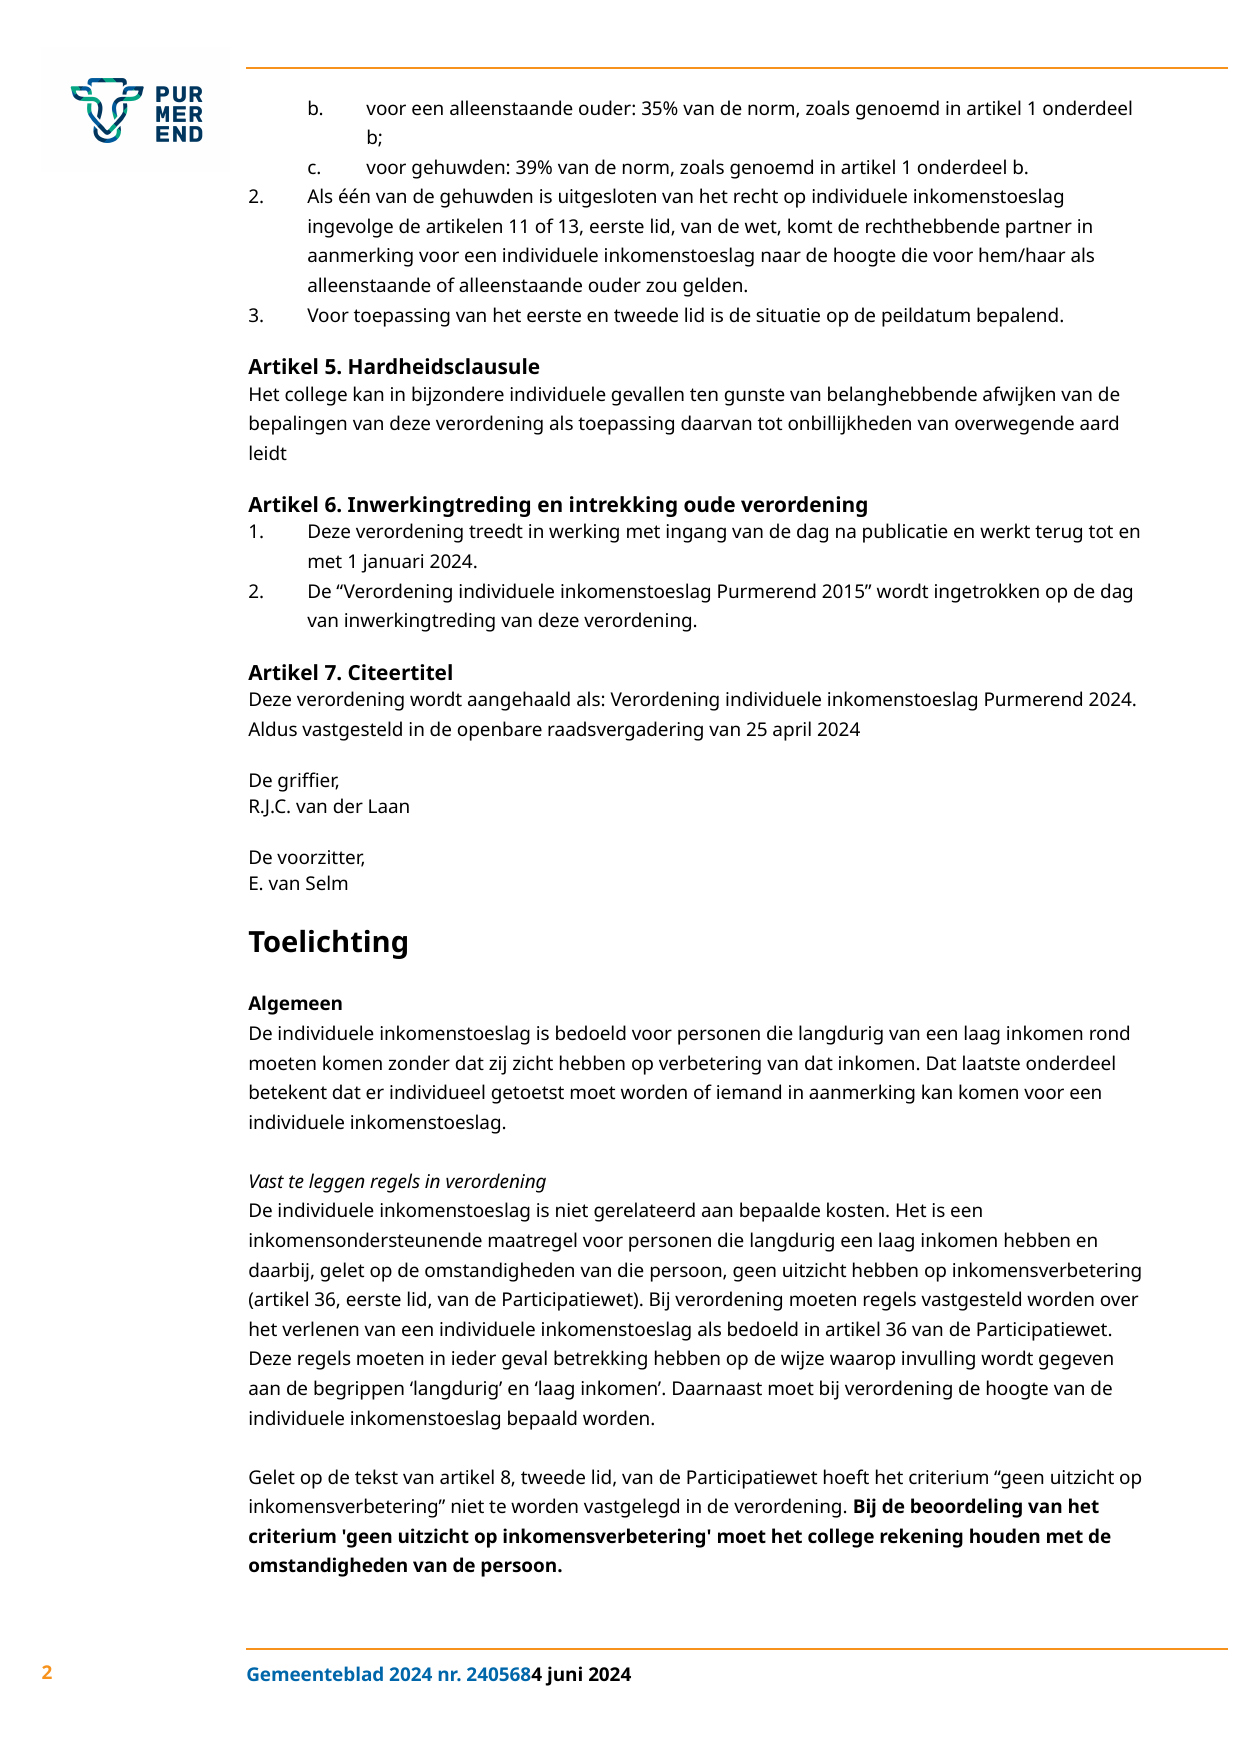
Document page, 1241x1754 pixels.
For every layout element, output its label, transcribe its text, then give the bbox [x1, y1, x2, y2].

text Gelet op de tekst van artikel 8, tweede lid, van de Participatiewet hoeft het criterium “geen uitzicht op inkomensverbetering” niet te worden vastgelegd in de verordening. Bij de beoordeling van het criterium 'geen uitzicht op inkomensverbetering' moet het college rekening houden met de omstandigheden van de persoon. [248, 1464, 1152, 1578]
text Vast te leggen regels in verordening [248, 1168, 1152, 1194]
list Deze verordening treedt in werking met ingang van de dag na publicatie en werkt terug tot en met 1 januari 2024. [248, 519, 1152, 574]
list Als één van de gehuwden is uitgesloten van het recht op individuele inkomenstoeslag ingevolge de artikelen 11 of 13, eerste lid, van de wet, komt de rechthebbende partner in aanmerking voor een individuele inkomenstoeslag naar de hoogte die voor hem/haar als alleenstaande of alleenstaande ouder zou gelden. [248, 183, 1152, 298]
text Het college kan in bijzondere individuele gevallen ten gunste van belanghebbende afwijken van de bepalingen van deze verordening als toepassing daarvan tot onbillijkheden van overwegende aard leidt [248, 381, 1152, 466]
list voor een alleenstaande ouder: 35% van de norm, zoals genoemd in artikel 1 onderdeel b; [307, 95, 1152, 150]
text Aldus vastgesteld in de openbare raadsvergadering van 25 april 2024 [248, 716, 1152, 742]
text Artikel 7. Citeertitel [248, 658, 1152, 686]
text Toelichting [248, 922, 1152, 961]
list voor gehuwden: 39% van de norm, zoals genoemd in artikel 1 onderdeel b. [307, 154, 1152, 180]
text Artikel 6. Inwerkingtreding en intrekking oude verordening [248, 490, 1152, 519]
text Algemeen [248, 991, 1152, 1016]
text De individuele inkomenstoeslag is bedoeld voor personen die langdurig van een laag inkomen rond moeten komen zonder dat zij zicht hebben op verbetering van dat inkomen. Dat laatste onderdeel betekent dat er individueel getoetst moet worden of iemand in aanmerking kan komen voor een individuele inkomenstoeslag. [248, 1020, 1152, 1135]
text Artikel 5. Hardheidsclausule [248, 352, 1152, 381]
text E. van Selm [248, 870, 1152, 896]
text De voorzitter, [248, 844, 1152, 870]
list De “Verordening individuele inkomenstoeslag Purmerend 2015” wordt ingetrokken op de dag van inwerkingtreding van deze verordening. [248, 578, 1152, 633]
text De individuele inkomenstoeslag is niet gerelateerd aan bepaalde kosten. Het is een inkomensondersteunende maatregel voor personen die langdurig een laag inkomen hebben en daarbij, gelet op de omstandigheden van die persoon, geen uitzicht hebben op inkomensverbetering (artikel 36, eerste lid, van de Participatiewet). Bij verordening moeten regels vastgesteld worden over het verlenen van een individuele inkomenstoeslag als bedoeld in artikel 36 van de Participatiewet. Deze regels moeten in ieder geval betrekking hebben op de wijze waarop invulling wordt gegeven aan de begrippen ‘langdurig’ en ‘laag inkomen’. Daarnaast moet bij verordening de hoogte van de individuele inkomenstoeslag bepaald worden. [248, 1198, 1152, 1431]
picture [41, 47, 231, 172]
text R.J.C. van der Laan [248, 793, 1152, 819]
list Voor toepassing van het eerste en tweede lid is de situatie op de peildatum bepalend. [248, 302, 1152, 328]
text Deze verordening wordt aangehaald als: Verordening individuele inkomenstoeslag Purmerend 2024. [248, 686, 1152, 712]
text De griffier, [248, 767, 1152, 793]
